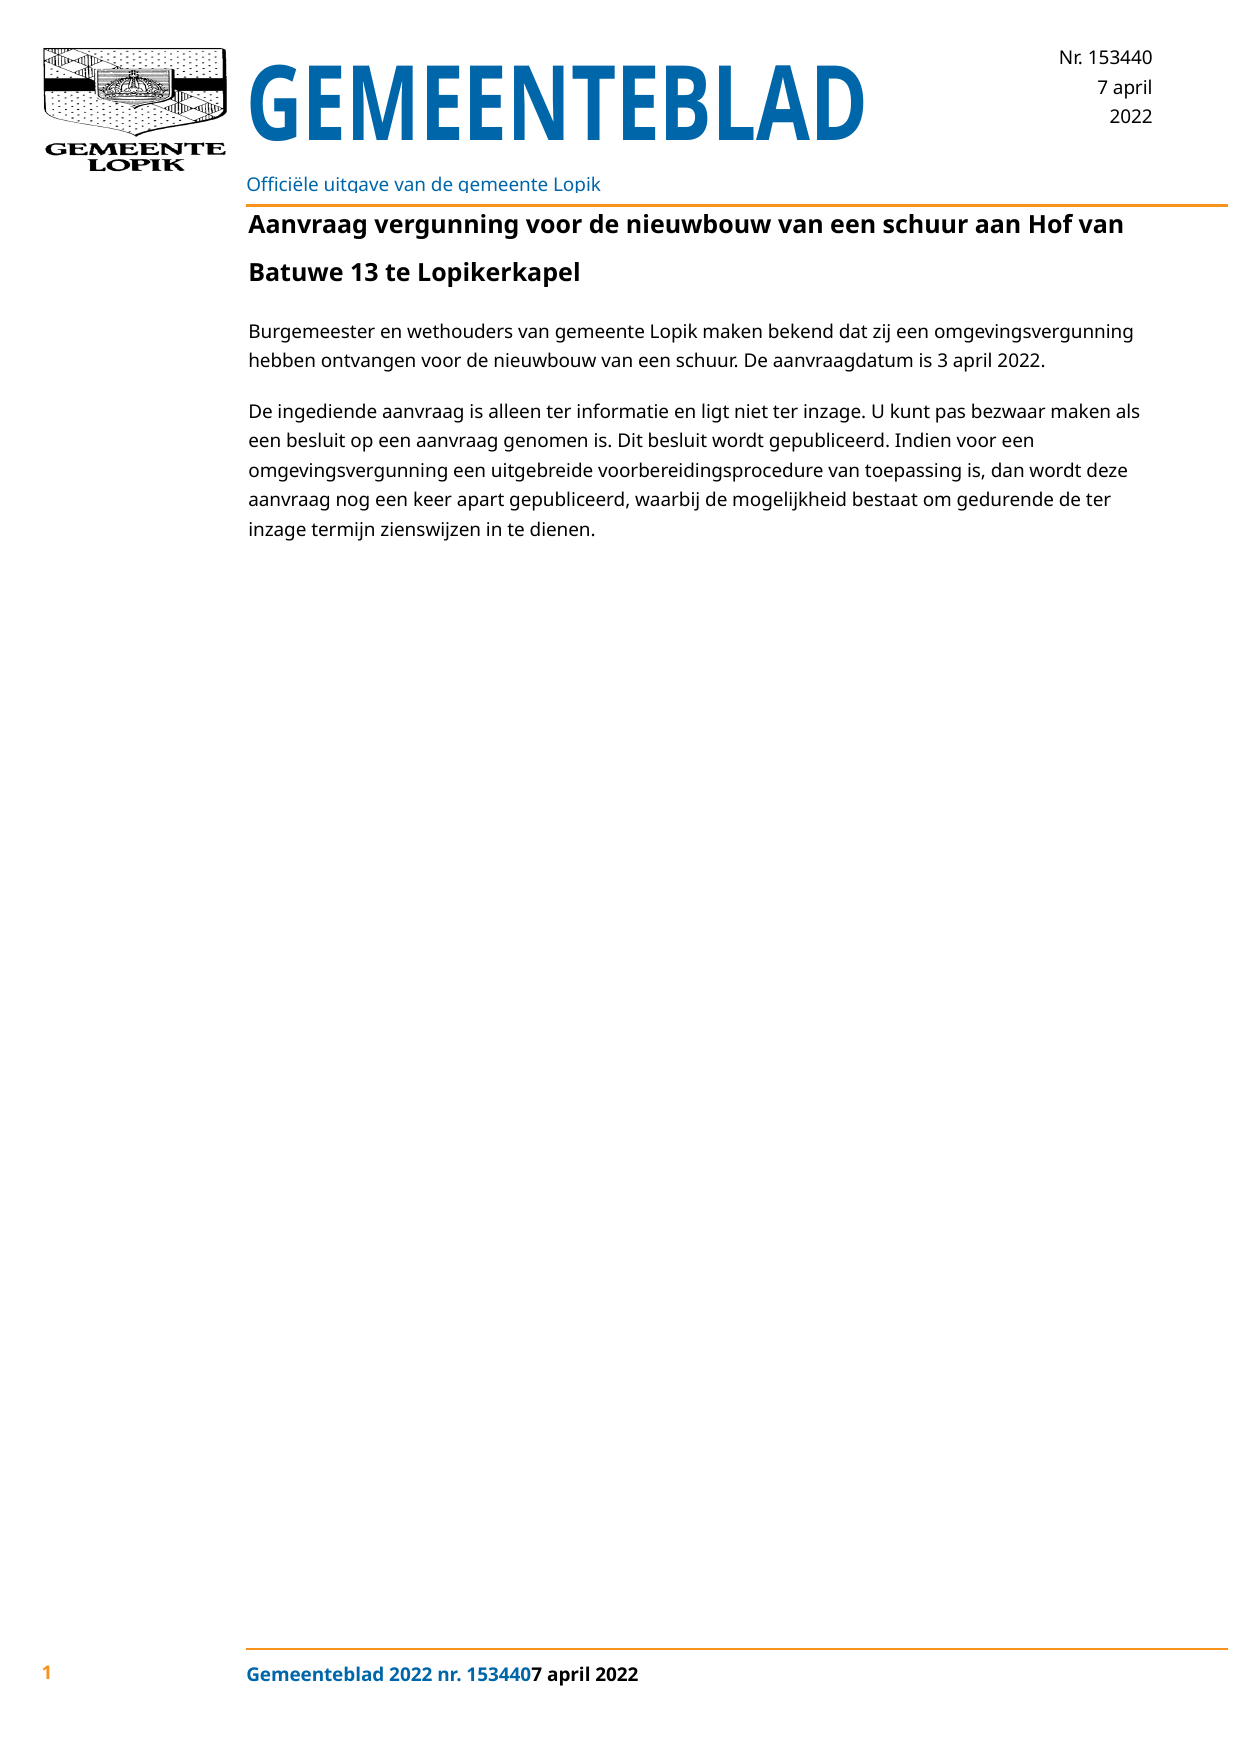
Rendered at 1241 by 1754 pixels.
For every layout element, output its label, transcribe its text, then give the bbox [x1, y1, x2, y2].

text Burgemeester en wethouders van gemeente Lopik maken bekend dat zij een omgevingsvergunning hebben ontvangen voor de nieuwbouw van een schuur. De aanvraagdatum is 3 april 2022. [248, 318, 1152, 373]
text De ingediende aanvraag is alleen ter informatie en ligt niet ter inzage. U kunt pas bezwaar maken als een besluit op een aanvraag genomen is. Dit besluit wordt gepubliceerd. Indien voor een omgevingsvergunning een uitgebreide voorbereidingsprocedure van toepassing is, dan wordt deze aanvraag nog een keer apart gepubliceerd, waarbij de mogelijkheid bestaat om gedurende de ter inzage termijn zienswijzen in te dienen. [248, 398, 1152, 542]
text Aanvraag vergunning voor de nieuwbouw van een schuur aan Hof van Batuwe 13 te Lopikerkapel [248, 207, 1152, 288]
picture [41, 47, 231, 172]
